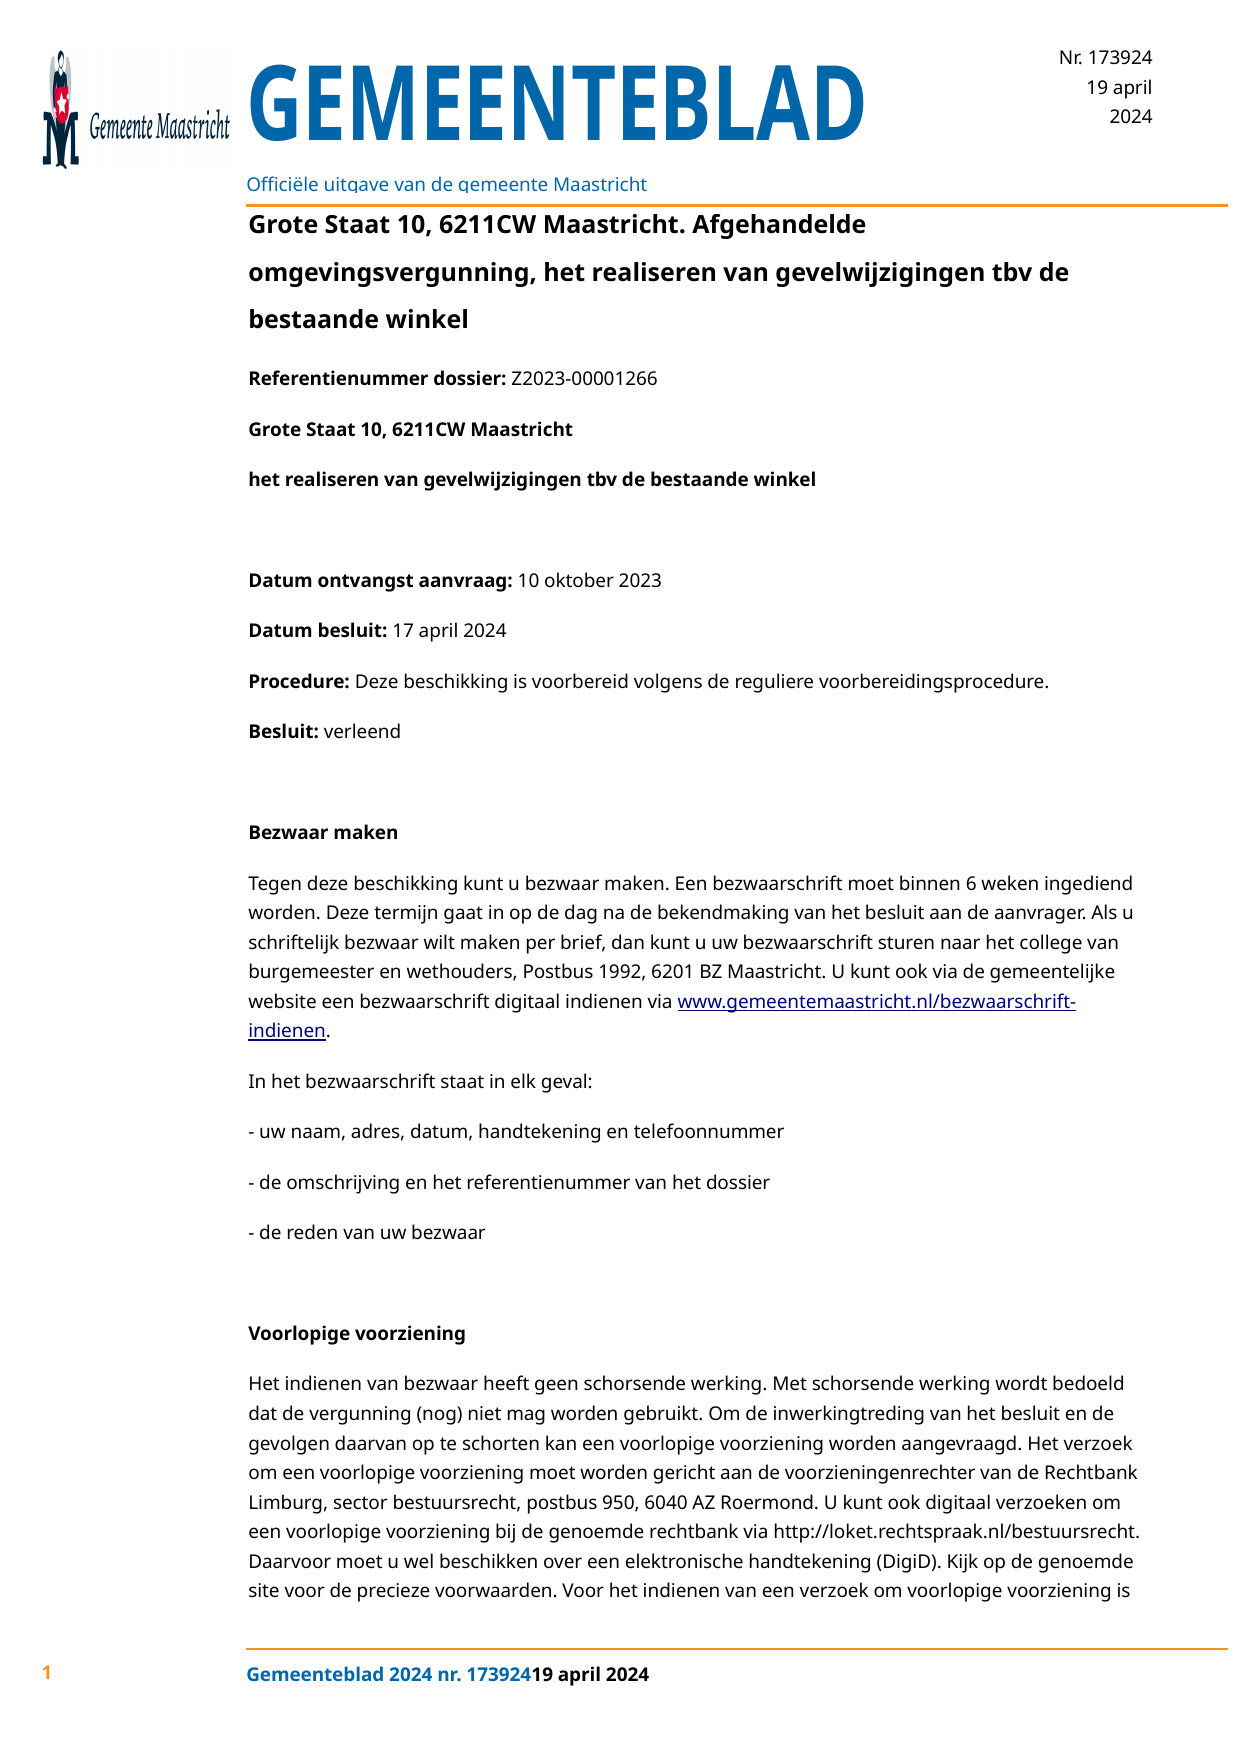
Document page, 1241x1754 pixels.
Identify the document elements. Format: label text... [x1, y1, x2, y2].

text Datum besluit: 17 april 2024 [248, 618, 1152, 643]
text Bezwaar maken [248, 819, 1152, 845]
text - uw naam, adres, datum, handtekening en telefoonnummer [248, 1118, 1152, 1144]
text Grote Staat 10, 6211CW Maastricht [248, 416, 1152, 442]
text Voorlopige voorziening [248, 1320, 1152, 1346]
text Referentienummer dossier: Z2023-00001266 [248, 366, 1152, 391]
text Datum ontvangst aanvraag: 10 oktober 2023 [248, 567, 1152, 593]
text - de reden van uw bezwaar [248, 1219, 1152, 1245]
text - de omschrijving en het referentienummer van het dossier [248, 1169, 1152, 1194]
text Besluit: verleend [248, 718, 1152, 744]
picture [41, 47, 231, 172]
text Procedure: Deze beschikking is voorbereid volgens de reguliere voorbereidingsprocedure. [248, 668, 1152, 694]
text Het indienen van bezwaar heeft geen schorsende werking. Met schorsende werking wordt bedoeld dat de vergunning (nog) niet mag worden gebruikt. Om de inwerkingtreding van het besluit en de gevolgen daarvan op te schorten kan een voorlopige voorziening worden aangevraagd. Het verzoek om een voorlopige voorziening moet worden gericht aan de voorzieningenrechter van de Rechtbank Limburg, sector bestuursrecht, postbus 950, 6040 AZ Roermond. U kunt ook digitaal verzoeken om een voorlopige voorziening bij de genoemde rechtbank via http://loket.rechtspraak.nl/bestuursrecht. Daarvoor moet u wel beschikken over een elektronische handtekening (DigiD). Kijk op de genoemde site voor de precieze voorwaarden. Voor het indienen van een verzoek om voorlopige voorziening is [248, 1371, 1152, 1603]
text Tegen deze beschikking kunt u bezwaar maken. Een bezwaarschrift moet binnen 6 weken ingediend worden. Deze termijn gaat in op de dag na de bekendmaking van het besluit aan de aanvrager. Als u schriftelijk bezwaar wilt maken per brief, dan kunt u uw bezwaarschrift sturen naar het college van burgemeester en wethouders, Postbus 1992, 6201 BZ Maastricht. U kunt ook via de gemeentelijke website een bezwaarschrift digitaal indienen via www.gemeentemaastricht.nl/bezwaarschrift-indienen. [248, 870, 1152, 1043]
text Grote Staat 10, 6211CW Maastricht. Afgehandelde omgevingsvergunning, het realiseren van gevelwijzigingen tbv de bestaande winkel [248, 207, 1152, 336]
text In het bezwaarschrift staat in elk geval: [248, 1068, 1152, 1094]
text het realiseren van gevelwijzigingen tbv de bestaande winkel [248, 466, 1152, 492]
